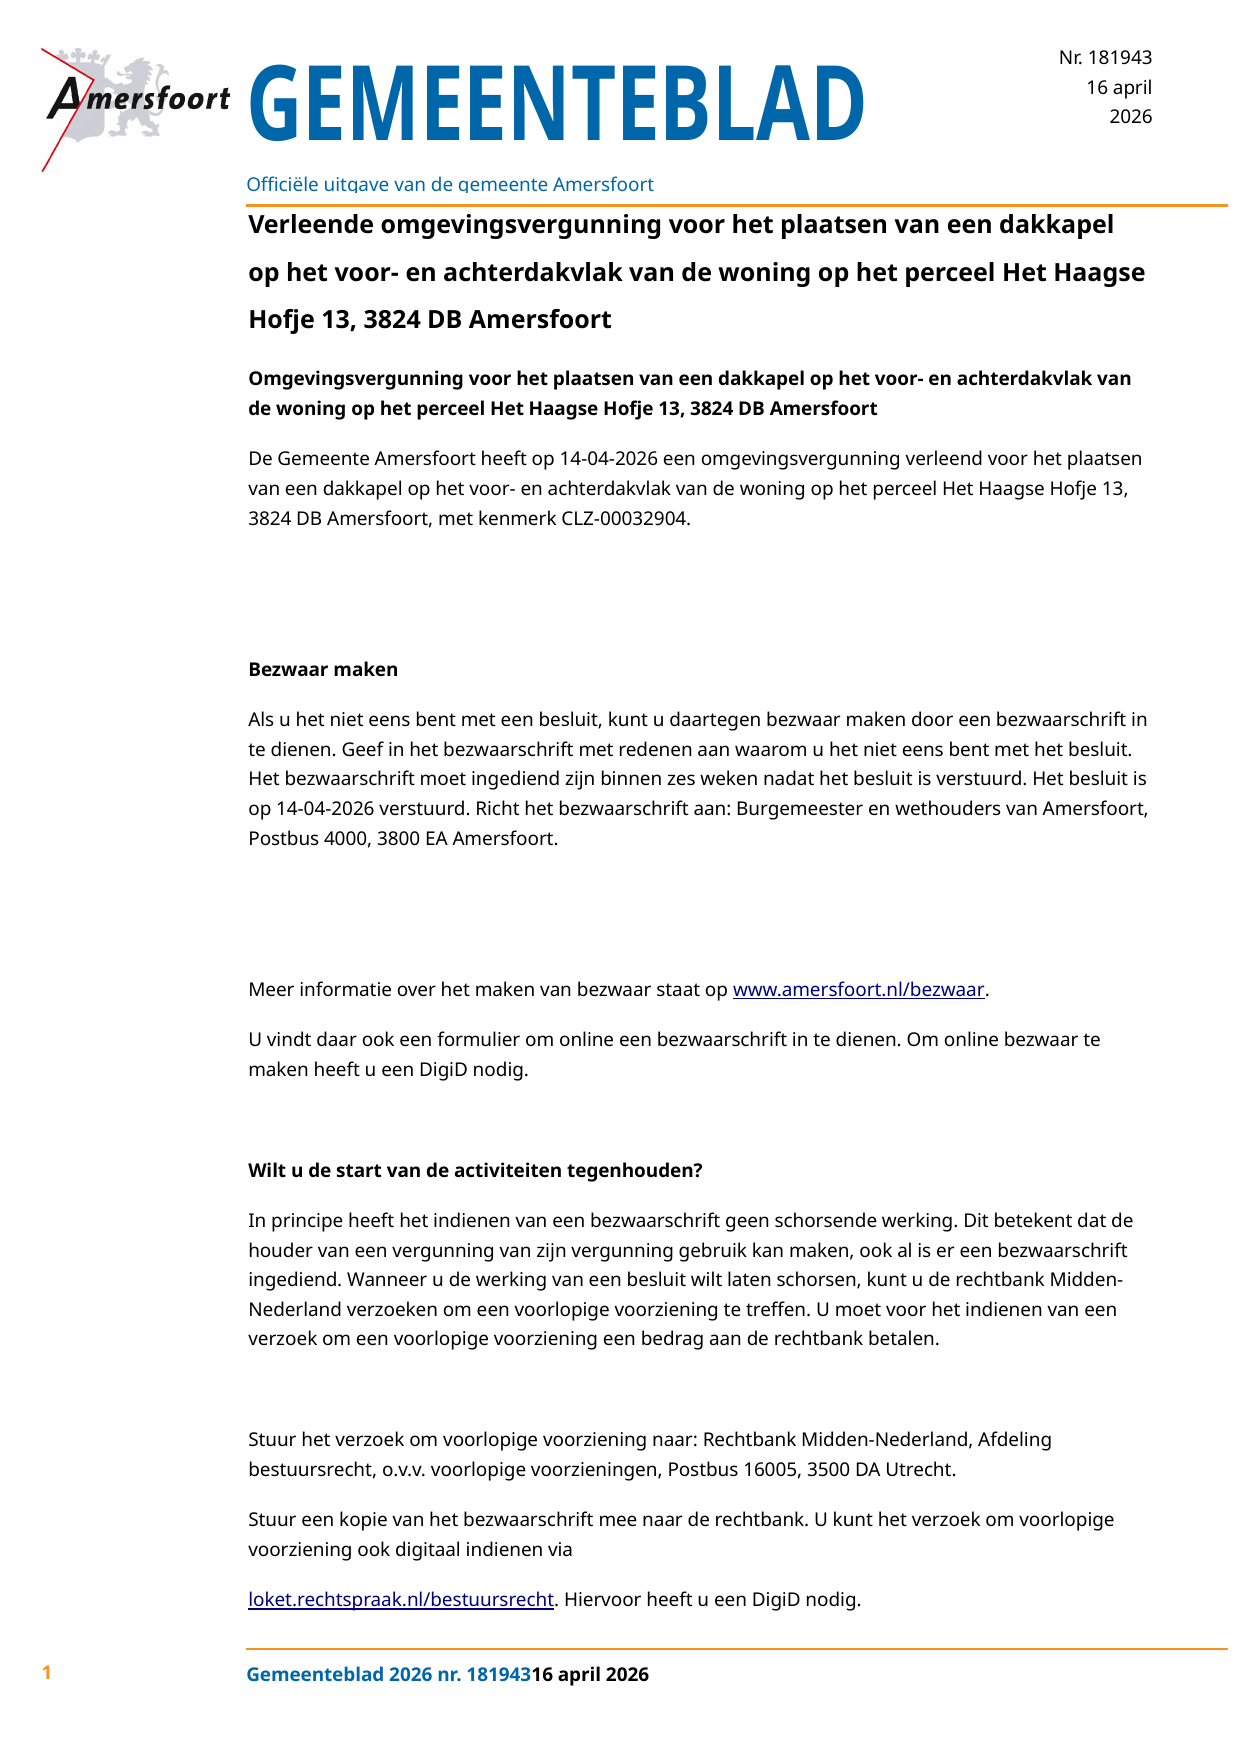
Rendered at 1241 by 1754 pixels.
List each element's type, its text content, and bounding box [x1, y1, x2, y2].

text De Gemeente Amersfoort heeft op 14-04-2026 een omgevingsvergunning verleend voor het plaatsen van een dakkapel op het voor- en achterdakvlak van de woning op het perceel Het Haagse Hofje 13, 3824 DB Amersfoort, met kenmerk CLZ-00032904. [248, 446, 1152, 530]
text Bezwaar maken [248, 656, 1152, 682]
text Stuur een kopie van het bezwaarschrift mee naar de rechtbank. U kunt het verzoek om voorlopige voorziening ook digitaal indienen via [248, 1506, 1152, 1562]
text Wilt u de start van de activiteiten tegenhouden? [248, 1157, 1152, 1182]
text Verleende omgevingsvergunning voor het plaatsen van een dakkapel op het voor- en achterdakvlak van de woning op het perceel Het Haagse Hofje 13, 3824 DB Amersfoort [248, 207, 1152, 336]
picture [41, 47, 231, 172]
text Als u het niet eens bent met een besluit, kunt u daartegen bezwaar maken door een bezwaarschrift in te dienen. Geef in het bezwaarschrift met redenen aan waarom u het niet eens bent met het besluit. Het bezwaarschrift moet ingediend zijn binnen zes weken nadat het besluit is verstuurd. Het besluit is op 14-04-2026 verstuurd. Richt het bezwaarschrift aan: Burgemeester en wethouders van Amersfoort, Postbus 4000, 3800 EA Amersfoort. [248, 706, 1152, 850]
text Meer informatie over het maken van bezwaar staat op www.amersfoort.nl/bezwaar. [248, 976, 1152, 1002]
text U vindt daar ook een formulier om online een bezwaarschrift in te dienen. Om online bezwaar te maken heeft u een DigiD nodig. [248, 1026, 1152, 1082]
text Omgevingsvergunning voor het plaatsen van een dakkapel op het voor- en achterdakvlak van de woning op het perceel Het Haagse Hofje 13, 3824 DB Amersfoort [248, 366, 1152, 421]
text loket.rechtspraak.nl/bestuursrecht. Hiervoor heeft u een DigiD nodig. [248, 1586, 1152, 1612]
text Stuur het verzoek om voorlopige voorziening naar: Rechtbank Midden-Nederland, Afdeling bestuursrecht, o.v.v. voorlopige voorzieningen, Postbus 16005, 3500 DA Utrecht. [248, 1426, 1152, 1482]
text In principe heeft het indienen van een bezwaarschrift geen schorsende werking. Dit betekent dat de houder van een vergunning van zijn vergunning gebruik kan maken, ook al is er een bezwaarschrift ingediend. Wanneer u de werking van een besluit wilt laten schorsen, kunt u de rechtbank Midden-Nederland verzoeken om een voorlopige voorziening te treffen. U moet voor het indienen van een verzoek om een voorlopige voorziening een bedrag aan de rechtbank betalen. [248, 1207, 1152, 1351]
